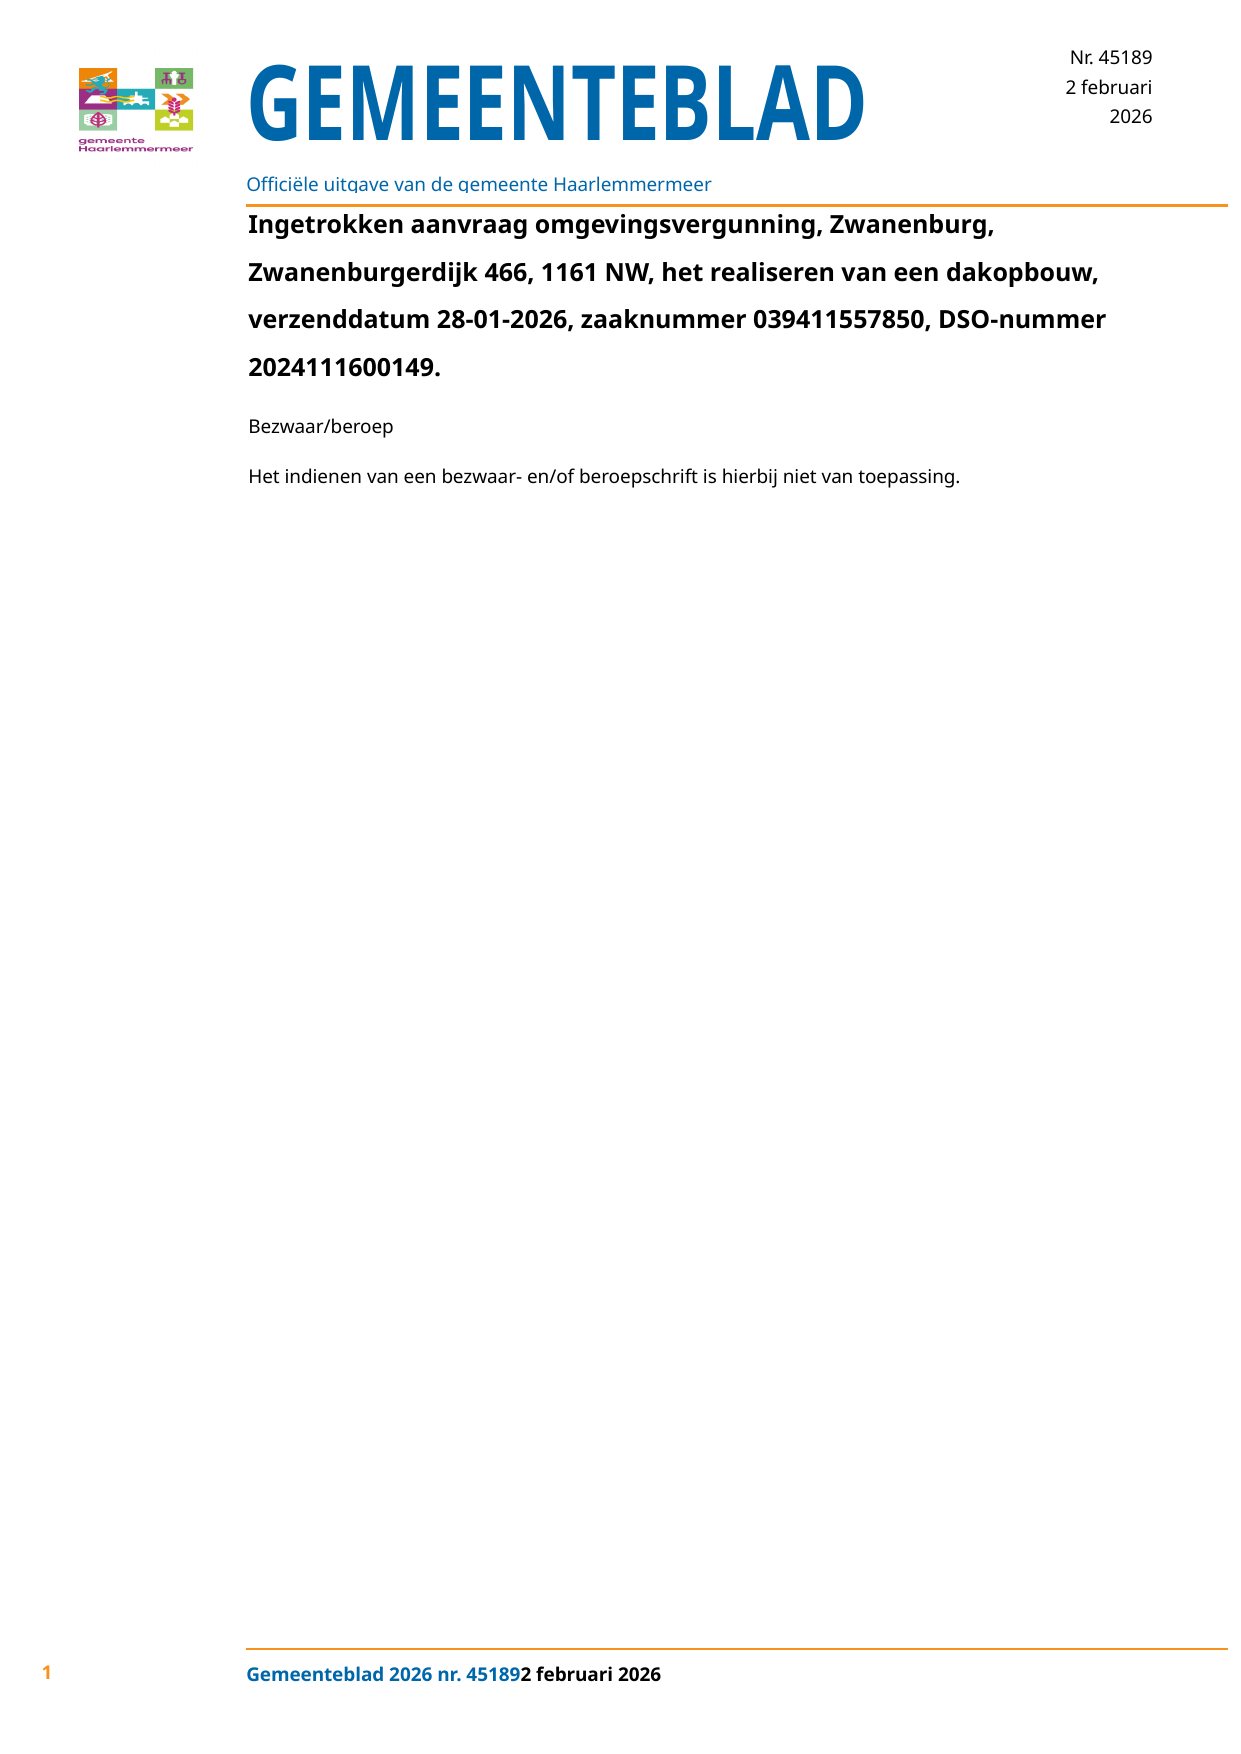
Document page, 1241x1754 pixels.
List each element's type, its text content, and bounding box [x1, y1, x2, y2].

text Bezwaar/beroep [248, 413, 1152, 439]
text Ingetrokken aanvraag omgevingsvergunning, Zwanenburg, Zwanenburgerdijk 466, 1161 NW, het realiseren van een dakopbouw, verzenddatum 28-01-2026, zaaknummer 039411557850, DSO-nummer 2024111600149. [248, 207, 1152, 384]
picture [41, 47, 231, 172]
text Het indienen van een bezwaar- en/of beroepschrift is hierbij niet van toepassing. [248, 463, 1152, 489]
